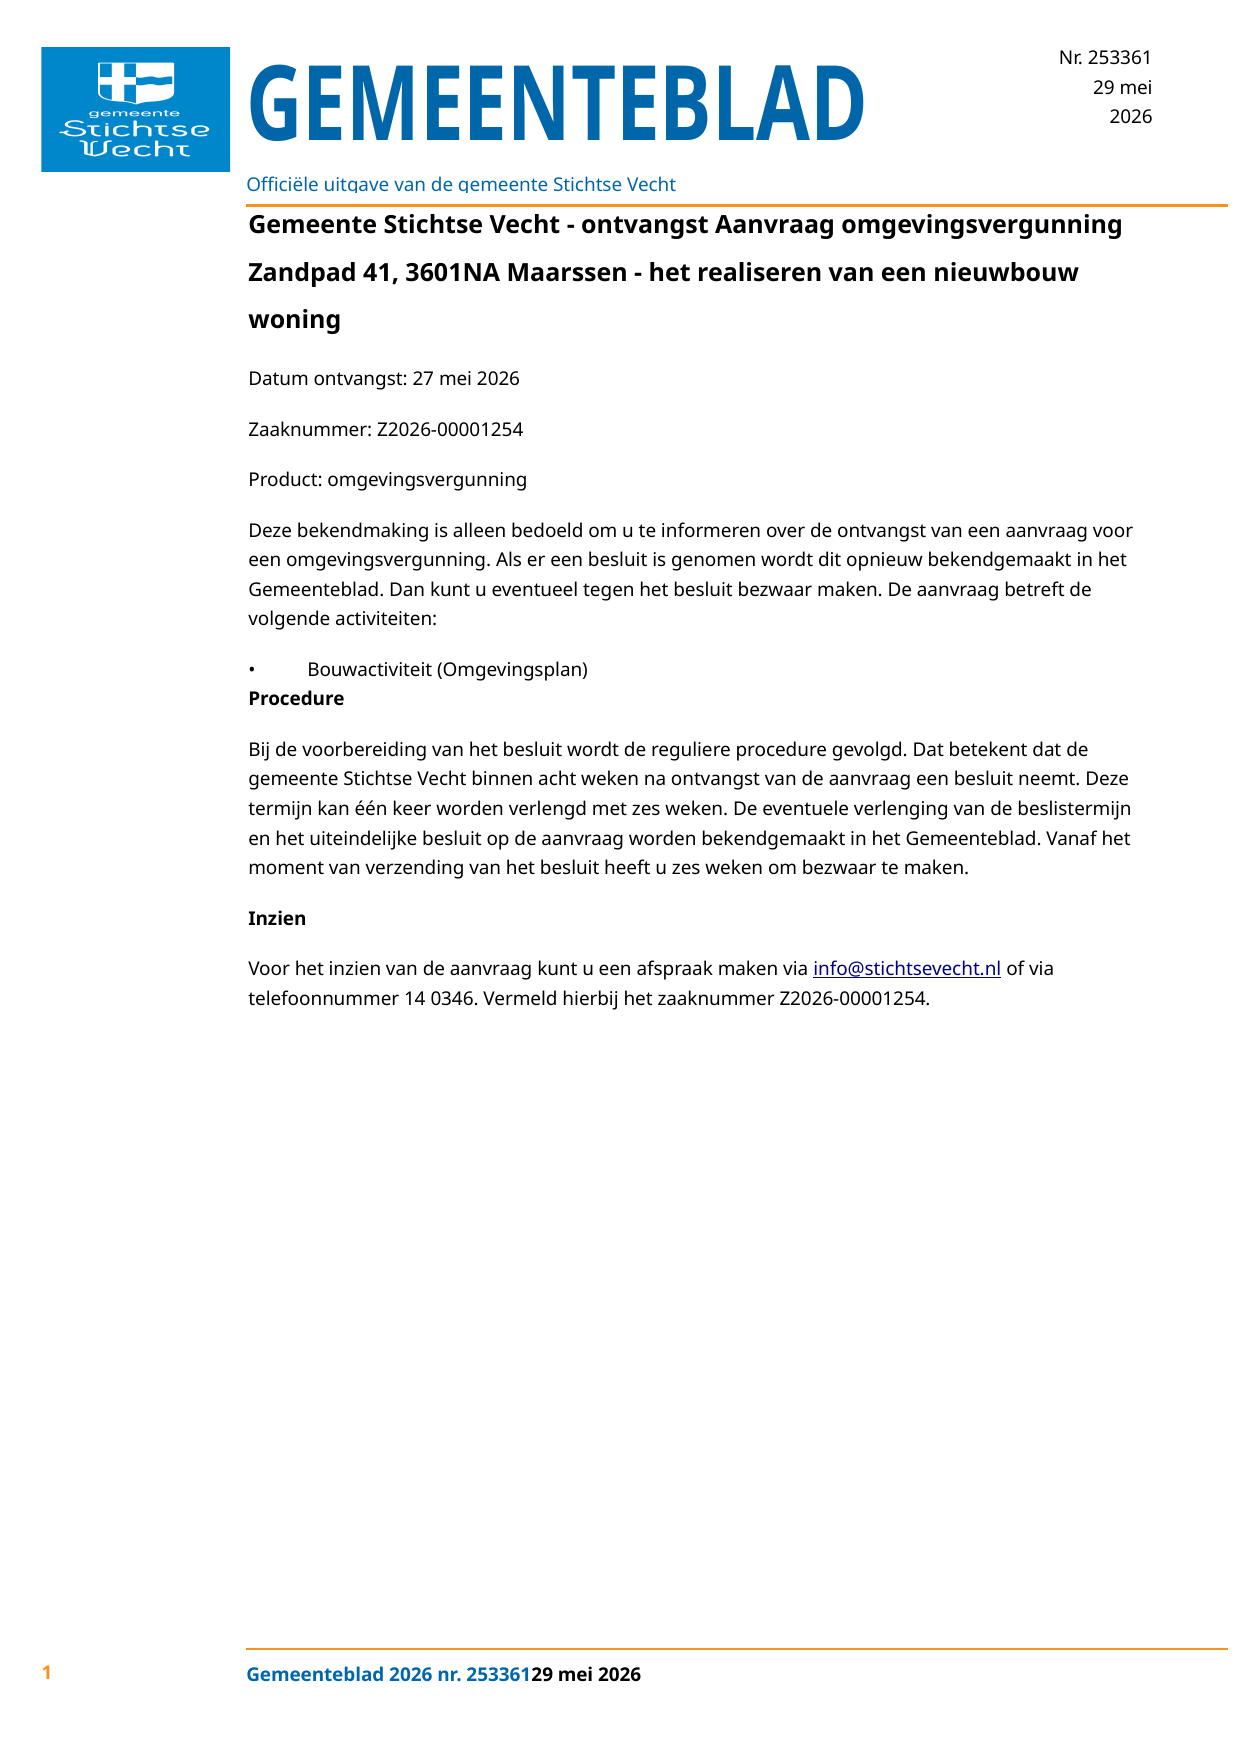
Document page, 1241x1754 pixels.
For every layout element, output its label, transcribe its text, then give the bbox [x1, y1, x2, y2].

text Voor het inzien van de aanvraag kunt u een afspraak maken via info@stichtsevecht.nl of via telefoonnummer 14 0346. Vermeld hierbij het zaaknummer Z2026-00001254. [248, 955, 1152, 1010]
picture [137, 63, 174, 103]
text Zaaknummer: Z2026-00001254 [248, 416, 1152, 442]
list Bouwactiviteit (Omgevingsplan) [248, 656, 1152, 682]
text Inzien [248, 905, 1152, 930]
picture [99, 63, 135, 101]
text Deze bekendmaking is alleen bedoeld om u te informeren over de ontvangst van een aanvraag voor een omgevingsvergunning. Als er een besluit is genomen wordt dit opnieuw bekendgemaakt in het Gemeenteblad. Dan kunt u eventueel tegen het besluit bezwaar maken. De aanvraag betreft de volgende activiteiten: [248, 517, 1152, 631]
text Gemeente Stichtse Vecht - ontvangst Aanvraag omgevingsvergunning Zandpad 41, 3601NA Maarssen - het realiseren van een nieuwbouw woning [248, 207, 1152, 336]
text Procedure [248, 686, 1152, 711]
text Bij de voorbereiding van het besluit wordt de reguliere procedure gevolgd. Dat betekent dat de gemeente Stichtse Vecht binnen acht weken na ontvangst van de aanvraag een besluit neemt. Deze termijn kan één keer worden verlengd met zes weken. De eventuele verlenging van de beslistermijn en het uiteindelijke besluit op de aanvraag worden bekendgemaakt in het Gemeenteblad. Vanaf het moment van verzending van het besluit heeft u zes weken om bezwaar te maken. [248, 736, 1152, 880]
text Product: omgevingsvergunning [248, 466, 1152, 492]
text Datum ontvangst: 27 mei 2026 [248, 366, 1152, 391]
